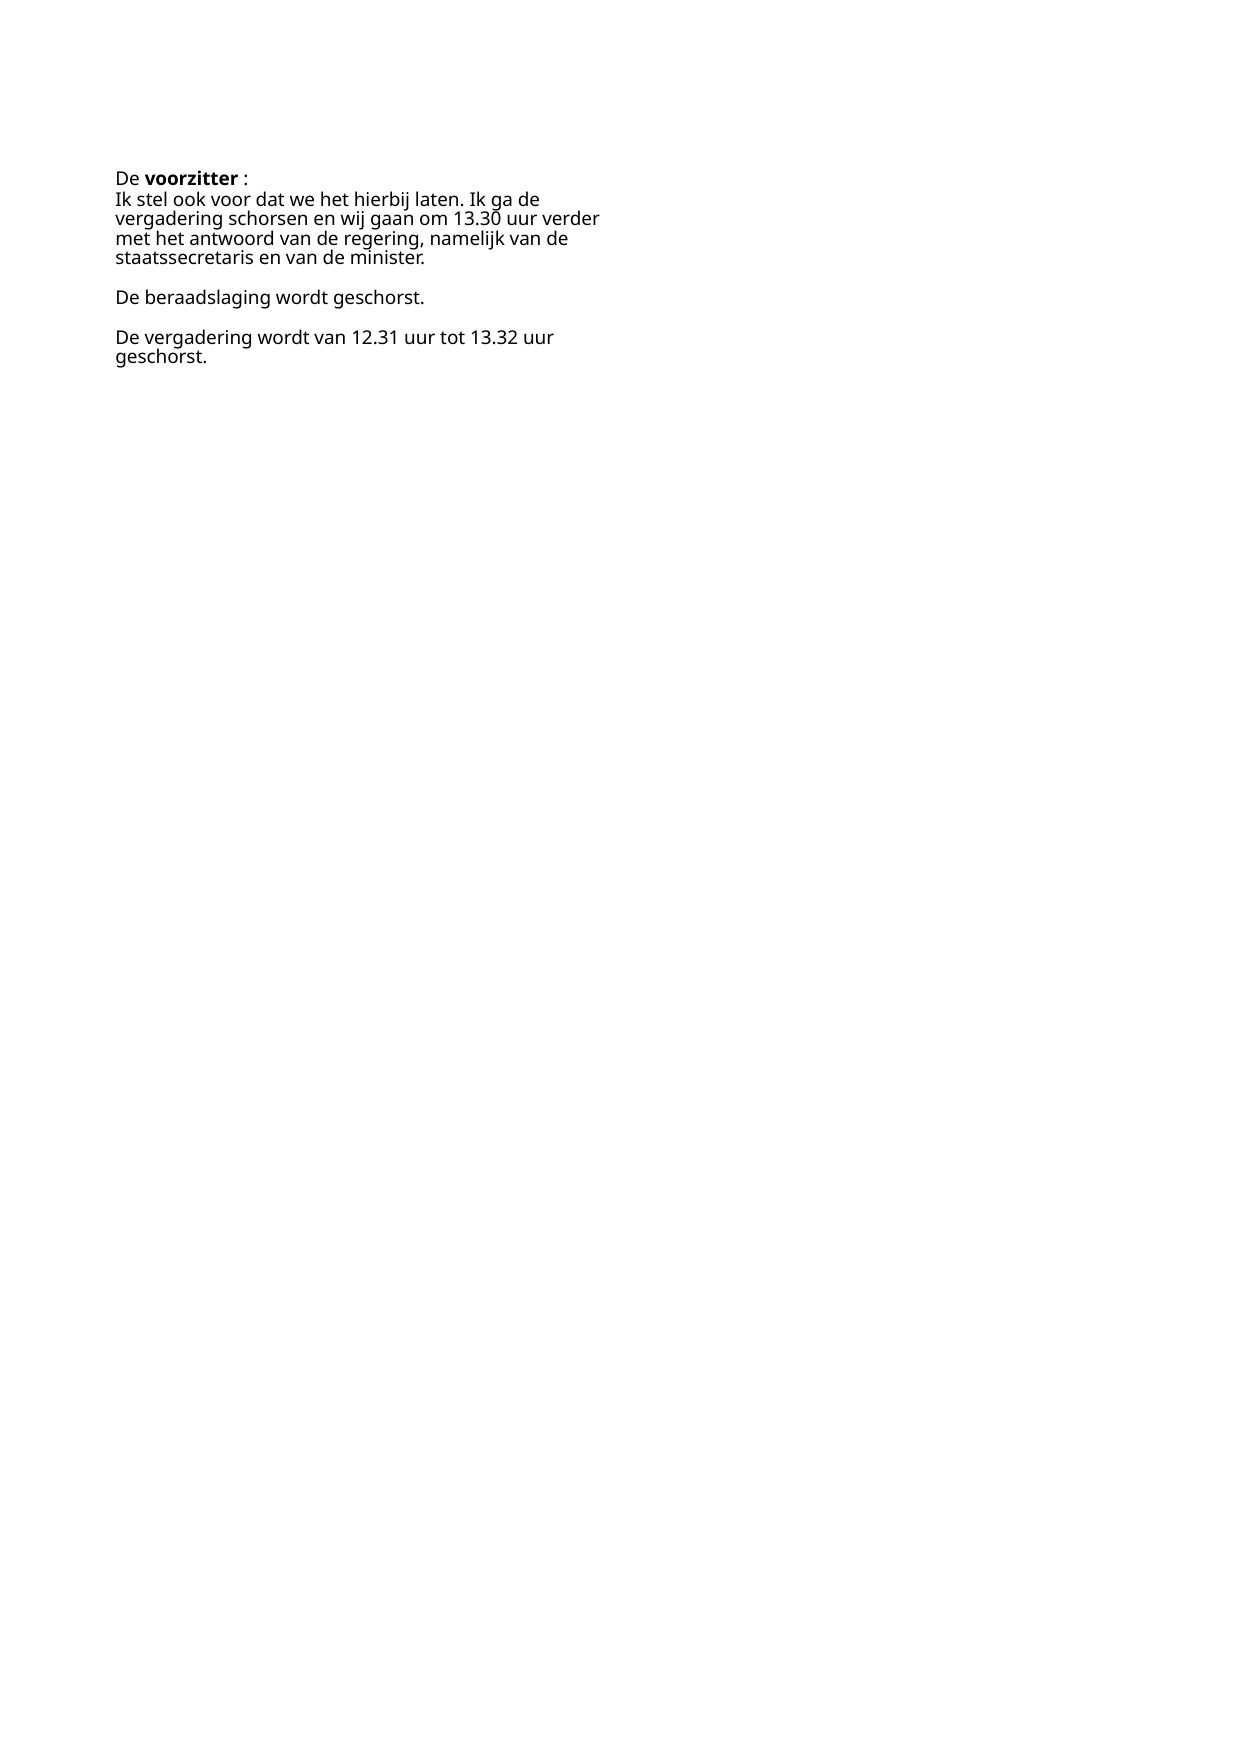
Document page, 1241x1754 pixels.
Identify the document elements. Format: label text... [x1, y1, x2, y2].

text De beraadslaging wordt geschorst. [115, 289, 605, 308]
text De voorzitter : [115, 165, 605, 191]
text De vergadering wordt van 12.31 uur tot 13.32 uur geschorst. [115, 329, 605, 368]
text Ik stel ook voor dat we het hierbij laten. Ik ga de vergadering schorsen en wij gaan om 13.30 uur verder met het antwoord van de regering, namelijk van de staatssecretaris en van de minister. [115, 191, 605, 268]
